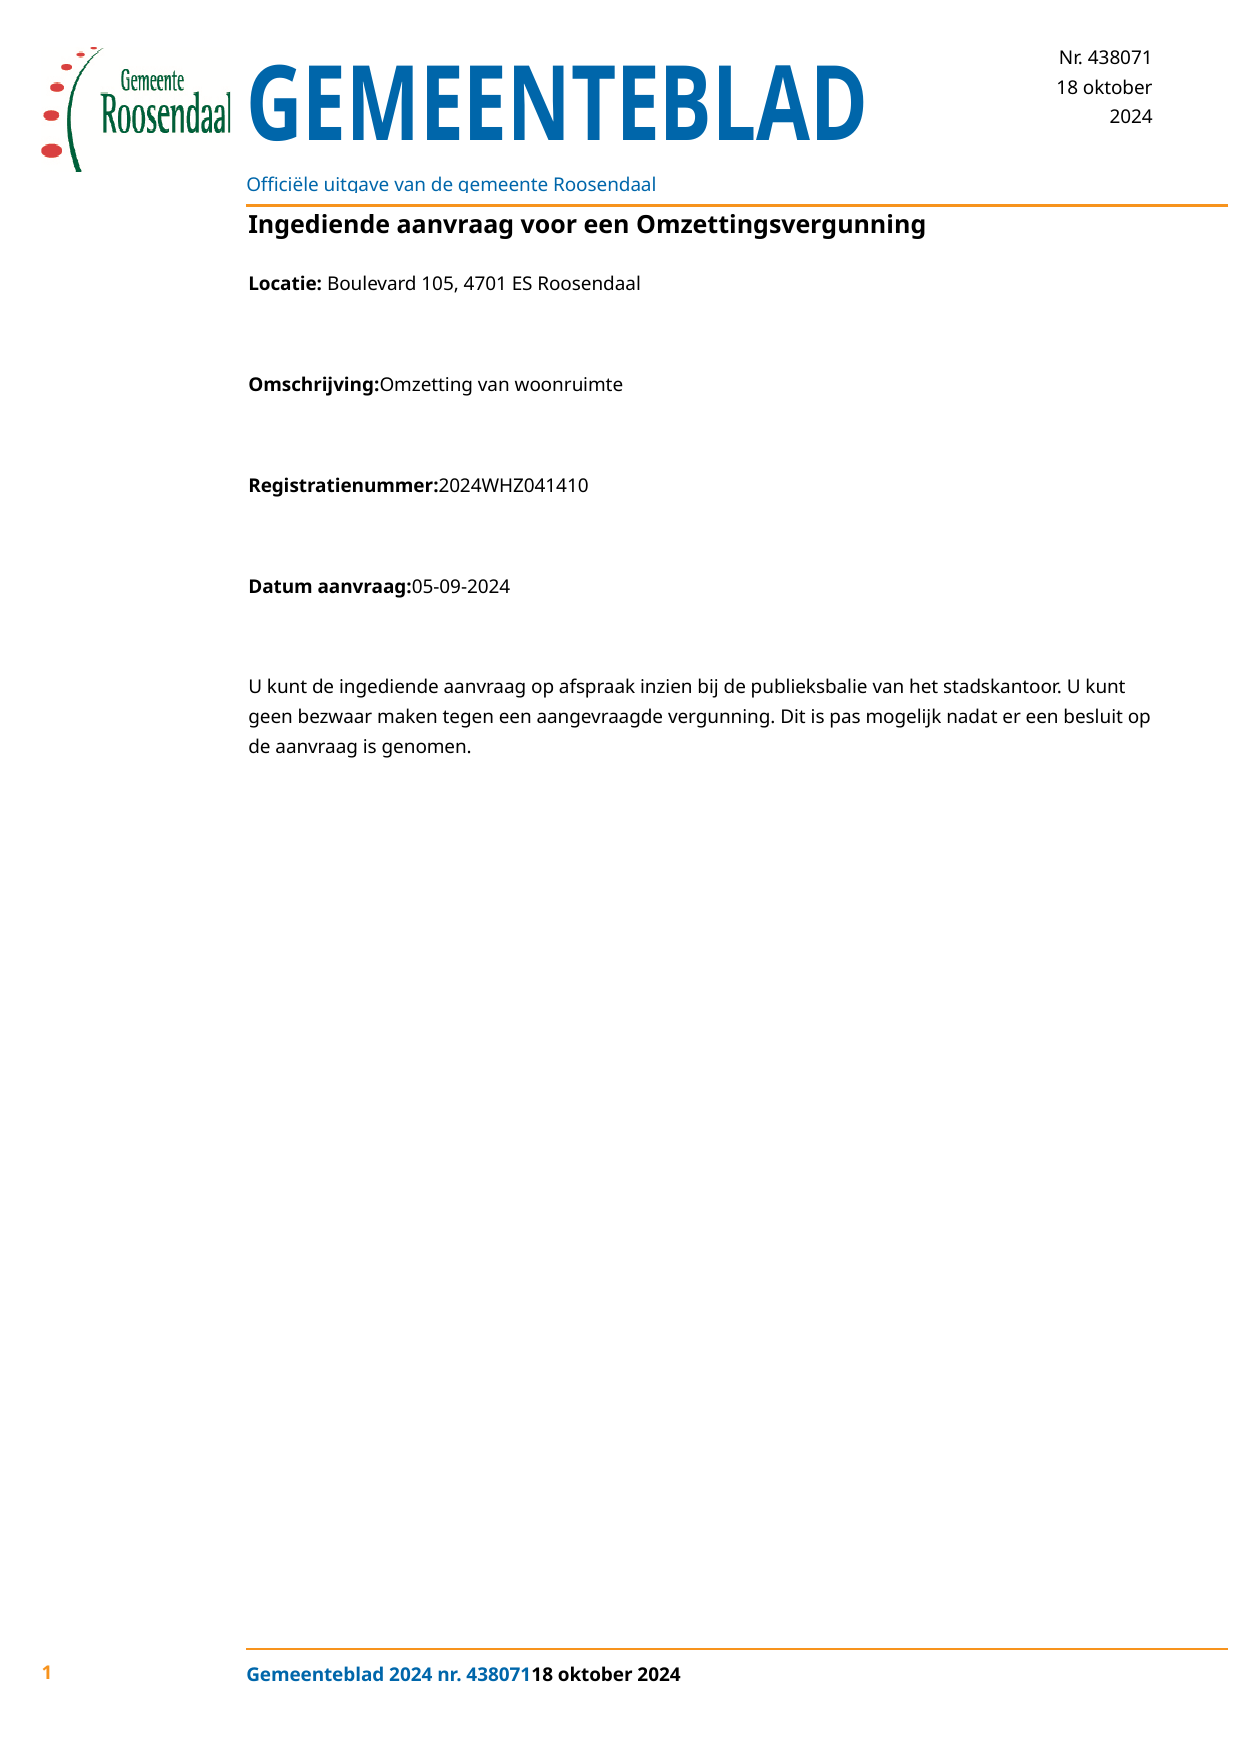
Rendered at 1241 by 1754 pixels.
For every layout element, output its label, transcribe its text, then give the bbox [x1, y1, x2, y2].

text Omschrijving:Omzetting van woonruimte [248, 371, 1152, 397]
text U kunt de ingediende aanvraag op afspraak inzien bij de publieksbalie van het stadskantoor. U kunt geen bezwaar maken tegen een aangevraagde vergunning. Dit is pas mogelijk nadat er een besluit op de aanvraag is genomen. [248, 674, 1152, 758]
text Ingediende aanvraag voor een Omzettingsvergunning [248, 207, 1152, 241]
text Registratienummer:2024WHZ041410 [248, 472, 1152, 498]
picture [41, 47, 231, 172]
text Datum aanvraag:05-09-2024 [248, 573, 1152, 598]
text Locatie: Boulevard 105, 4701 ES Roosendaal [248, 270, 1152, 296]
